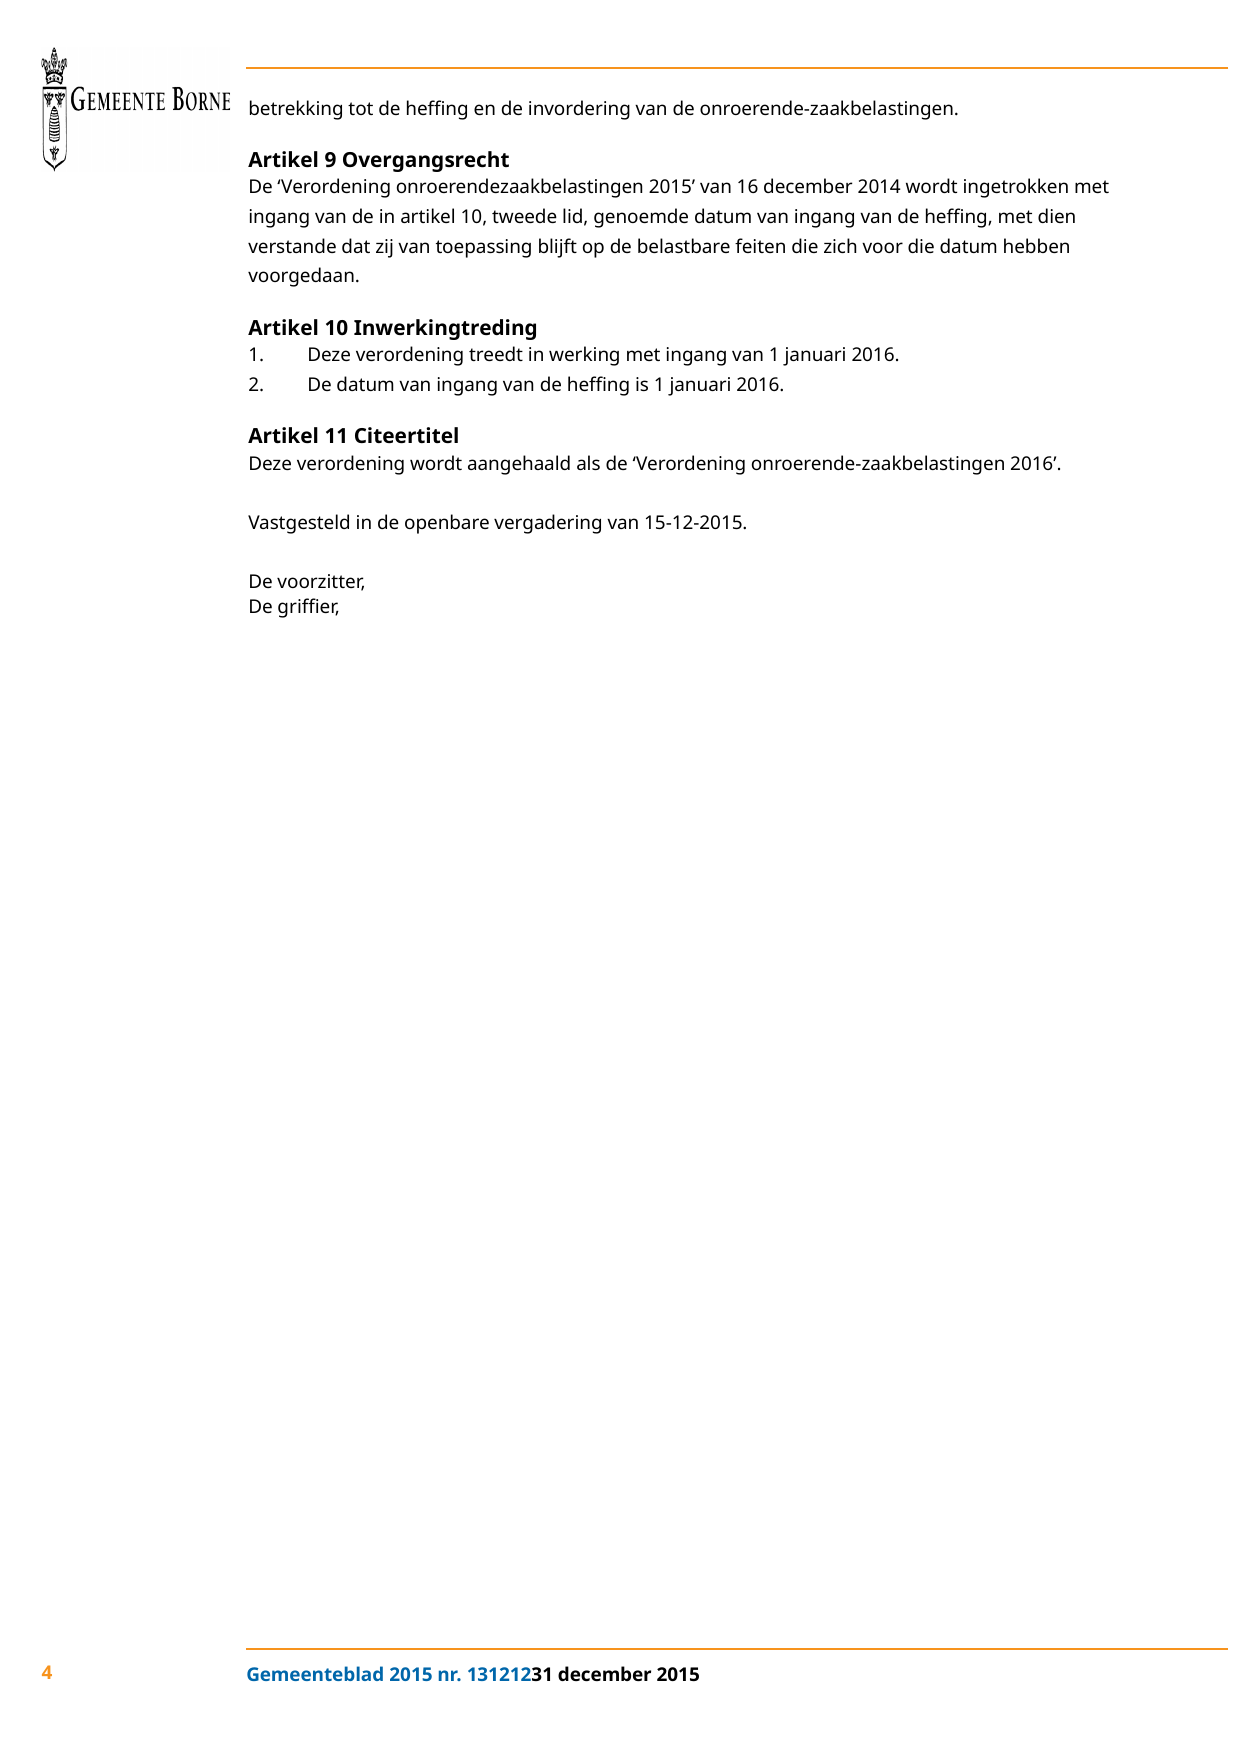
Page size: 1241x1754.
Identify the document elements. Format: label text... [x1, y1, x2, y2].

text De voorzitter, [248, 568, 1152, 594]
text Artikel 11 Citeertitel [248, 421, 1152, 450]
list Deze verordening treedt in werking met ingang van 1 januari 2016. [248, 341, 1152, 367]
text Deze verordening wordt aangehaald als de ‘Verordening onroerende-zaakbelastingen 2016’. [248, 450, 1152, 475]
text Artikel 9 Overgangsrecht [248, 145, 1152, 174]
text Vastgesteld in de openbare vergadering van 15-12-2015. [248, 509, 1152, 534]
text De griffier, [248, 594, 1152, 619]
text De ‘Verordening onroerendezaakbelastingen 2015’ van 16 december 2014 wordt ingetrokken met ingang van de in artikel 10, tweede lid, genoemde datum van ingang van de heffing, met dien verstande dat zij van toepassing blijft op de belastbare feiten die zich voor die datum hebben voorgedaan. [248, 174, 1152, 288]
text betrekking tot de heffing en de invordering van de onroerende-zaakbelastingen. [248, 95, 1152, 121]
text Artikel 10 Inwerkingtreding [248, 313, 1152, 341]
picture [41, 47, 231, 172]
list De datum van ingang van de heffing is 1 januari 2016. [248, 371, 1152, 397]
